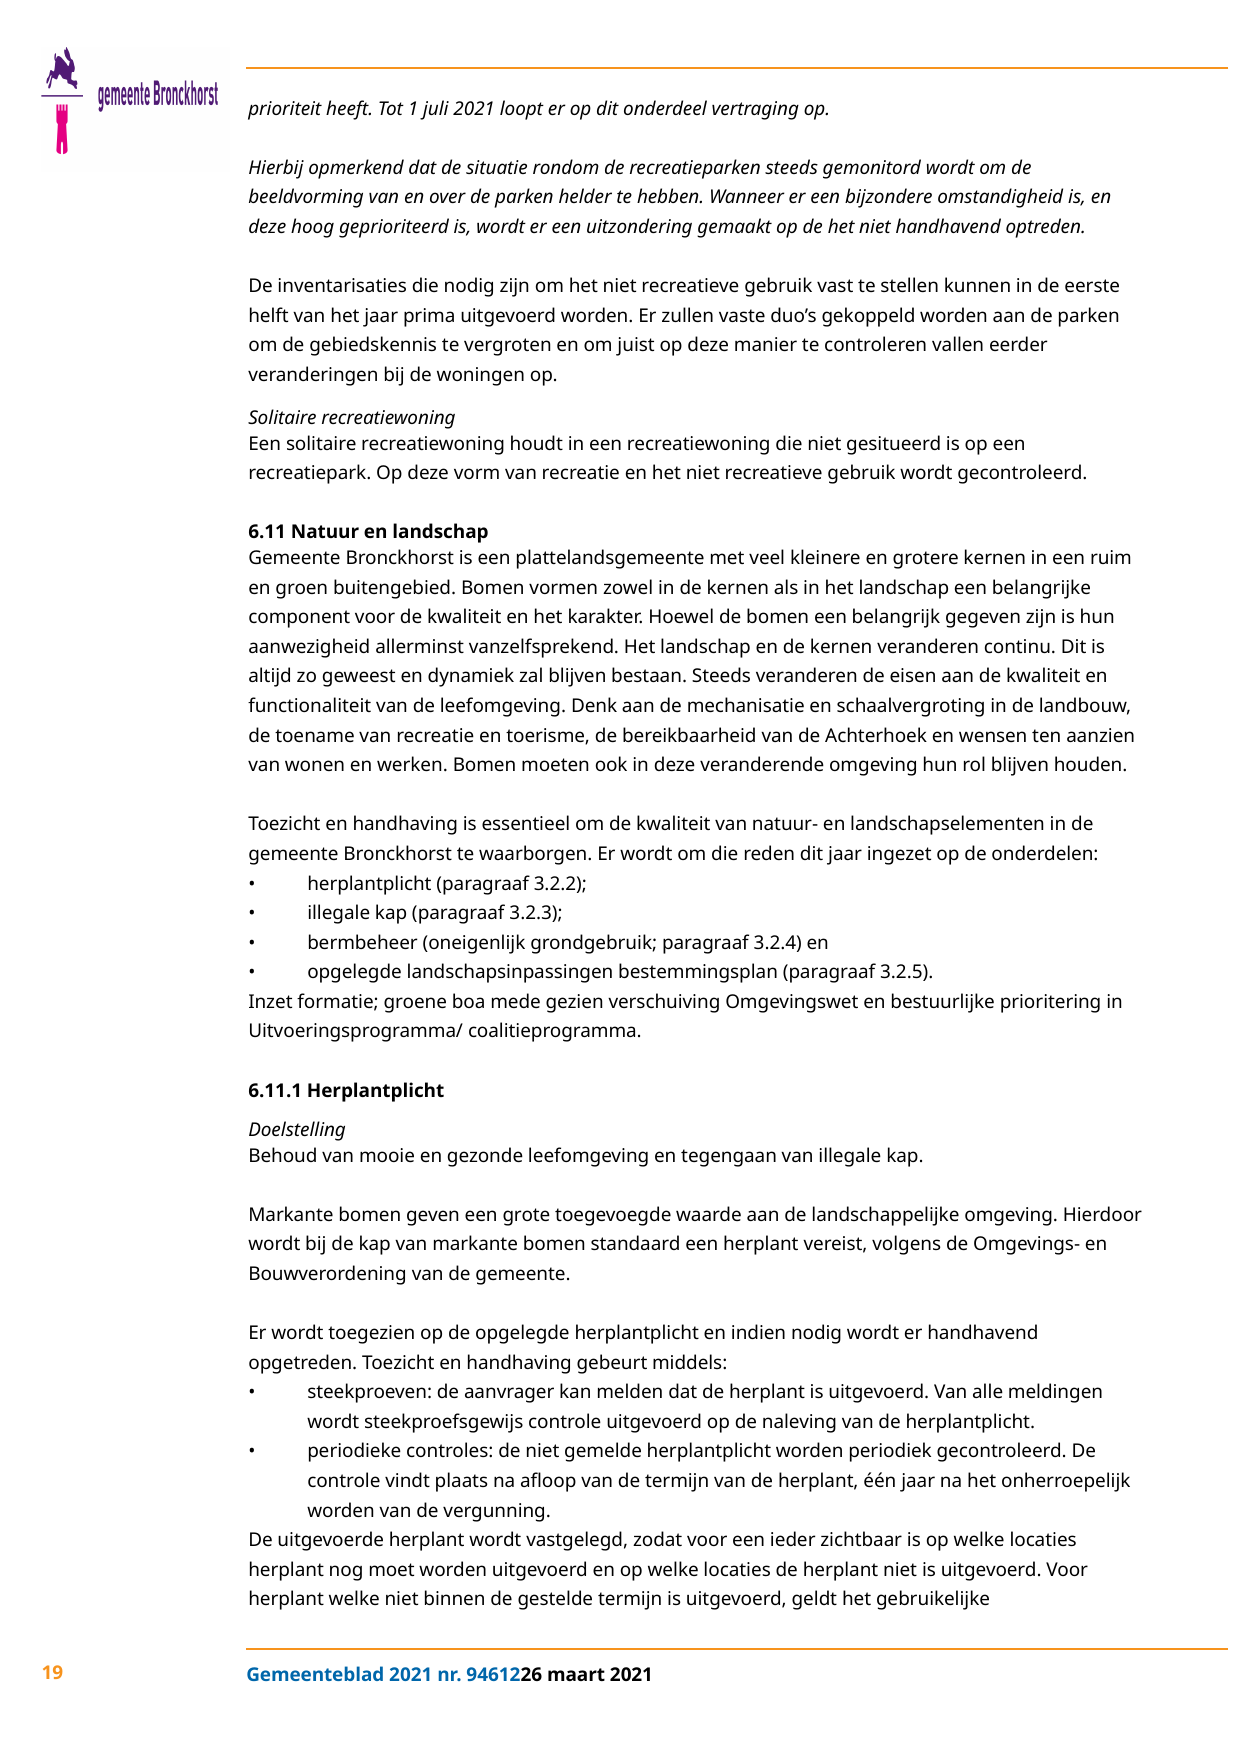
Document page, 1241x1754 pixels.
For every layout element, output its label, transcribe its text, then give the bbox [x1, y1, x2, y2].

text Een solitaire recreatiewoning houdt in een recreatiewoning die niet gesitueerd is op een recreatiepark. Op deze vorm van recreatie en het niet recreatieve gebruik wordt gecontroleerd. [248, 430, 1152, 485]
text Er wordt toegezien op de opgelegde herplantplicht en indien nodig wordt er handhavend opgetreden. Toezicht en handhaving gebeurt middels: [248, 1319, 1152, 1375]
list bermbeheer (oneigenlijk grondgebruik; paragraaf 3.2.4) en [248, 929, 1152, 955]
text Behoud van mooie en gezonde leefomgeving en tegengaan van illegale kap. [248, 1142, 1152, 1168]
list herplantplicht (paragraaf 3.2.2); [248, 870, 1152, 896]
text Solitaire recreatiewoning [248, 404, 1152, 430]
text 6.11 Natuur en landschap [248, 519, 1152, 544]
text Toezicht en handhaving is essentieel om de kwaliteit van natuur- en landschapselementen in de gemeente Bronckhorst te waarborgen. Er wordt om die reden dit jaar ingezet op de onderdelen: [248, 811, 1152, 866]
list illegale kap (paragraaf 3.2.3); [248, 899, 1152, 925]
list steekproeven: de aanvrager kan melden dat de herplant is uitgevoerd. Van alle meldingen wordt steekproefsgewijs controle uitgevoerd op de naleving van de herplantplicht. [248, 1378, 1152, 1434]
list periodieke controles: de niet gemelde herplantplicht worden periodiek gecontroleerd. De controle vindt plaats na afloop van de termijn van de herplant, één jaar na het onherroepelijk worden van de vergunning. [248, 1438, 1152, 1523]
text De uitgevoerde herplant wordt vastgelegd, zodat voor een ieder zichtbaar is op welke locaties herplant nog moet worden uitgevoerd en op welke locaties de herplant niet is uitgevoerd. Voor herplant welke niet binnen de gestelde termijn is uitgevoerd, geldt het gebruikelijke [248, 1526, 1152, 1611]
text Doelstelling [248, 1116, 1152, 1142]
text Hierbij opmerkend dat de situatie rondom de recreatieparken steeds gemonitord wordt om de beeldvorming van en over de parken helder te hebben. Wanneer er een bijzondere omstandigheid is, en deze hoog geprioriteerd is, wordt er een uitzondering gemaakt op de het niet handhavend optreden. [248, 154, 1152, 239]
text 6.11.1 Herplantplicht [248, 1077, 1152, 1103]
text prioriteit heeft. Tot 1 juli 2021 loopt er op dit onderdeel vertraging op. [248, 95, 1152, 121]
text De inventarisaties die nodig zijn om het niet recreatieve gebruik vast te stellen kunnen in de eerste helft van het jaar prima uitgevoerd worden. Er zullen vaste duo’s gekoppeld worden aan de parken om de gebiedskennis te vergroten en om juist op deze manier te controleren vallen eerder veranderingen bij de woningen op. [248, 272, 1152, 387]
list opgelegde landschapsinpassingen bestemmingsplan (paragraaf 3.2.5). [248, 958, 1152, 984]
picture [41, 47, 231, 172]
text Gemeente Bronckhorst is een plattelandsgemeente met veel kleinere en grotere kernen in een ruim en groen buitengebied. Bomen vormen zowel in de kernen als in het landschap een belangrijke component voor de kwaliteit en het karakter. Hoewel de bomen een belangrijk gegeven zijn is hun aanwezigheid allerminst vanzelfsprekend. Het landschap en de kernen veranderen continu. Dit is altijd zo geweest en dynamiek zal blijven bestaan. Steeds veranderen de eisen aan de kwaliteit en functionaliteit van de leefomgeving. Denk aan de mechanisatie en schaalvergroting in de landbouw, de toename van recreatie en toerisme, de bereikbaarheid van de Achterhoek en wensen ten aanzien van wonen en werken. Bomen moeten ook in deze veranderende omgeving hun rol blijven houden. [248, 544, 1152, 777]
text Markante bomen geven een grote toegevoegde waarde aan de landschappelijke omgeving. Hierdoor wordt bij de kap van markante bomen standaard een herplant vereist, volgens de Omgevings- en Bouwverordening van de gemeente. [248, 1201, 1152, 1286]
text Inzet formatie; groene boa mede gezien verschuiving Omgevingswet en bestuurlijke prioritering in Uitvoeringsprogramma/ coalitieprogramma. [248, 988, 1152, 1043]
